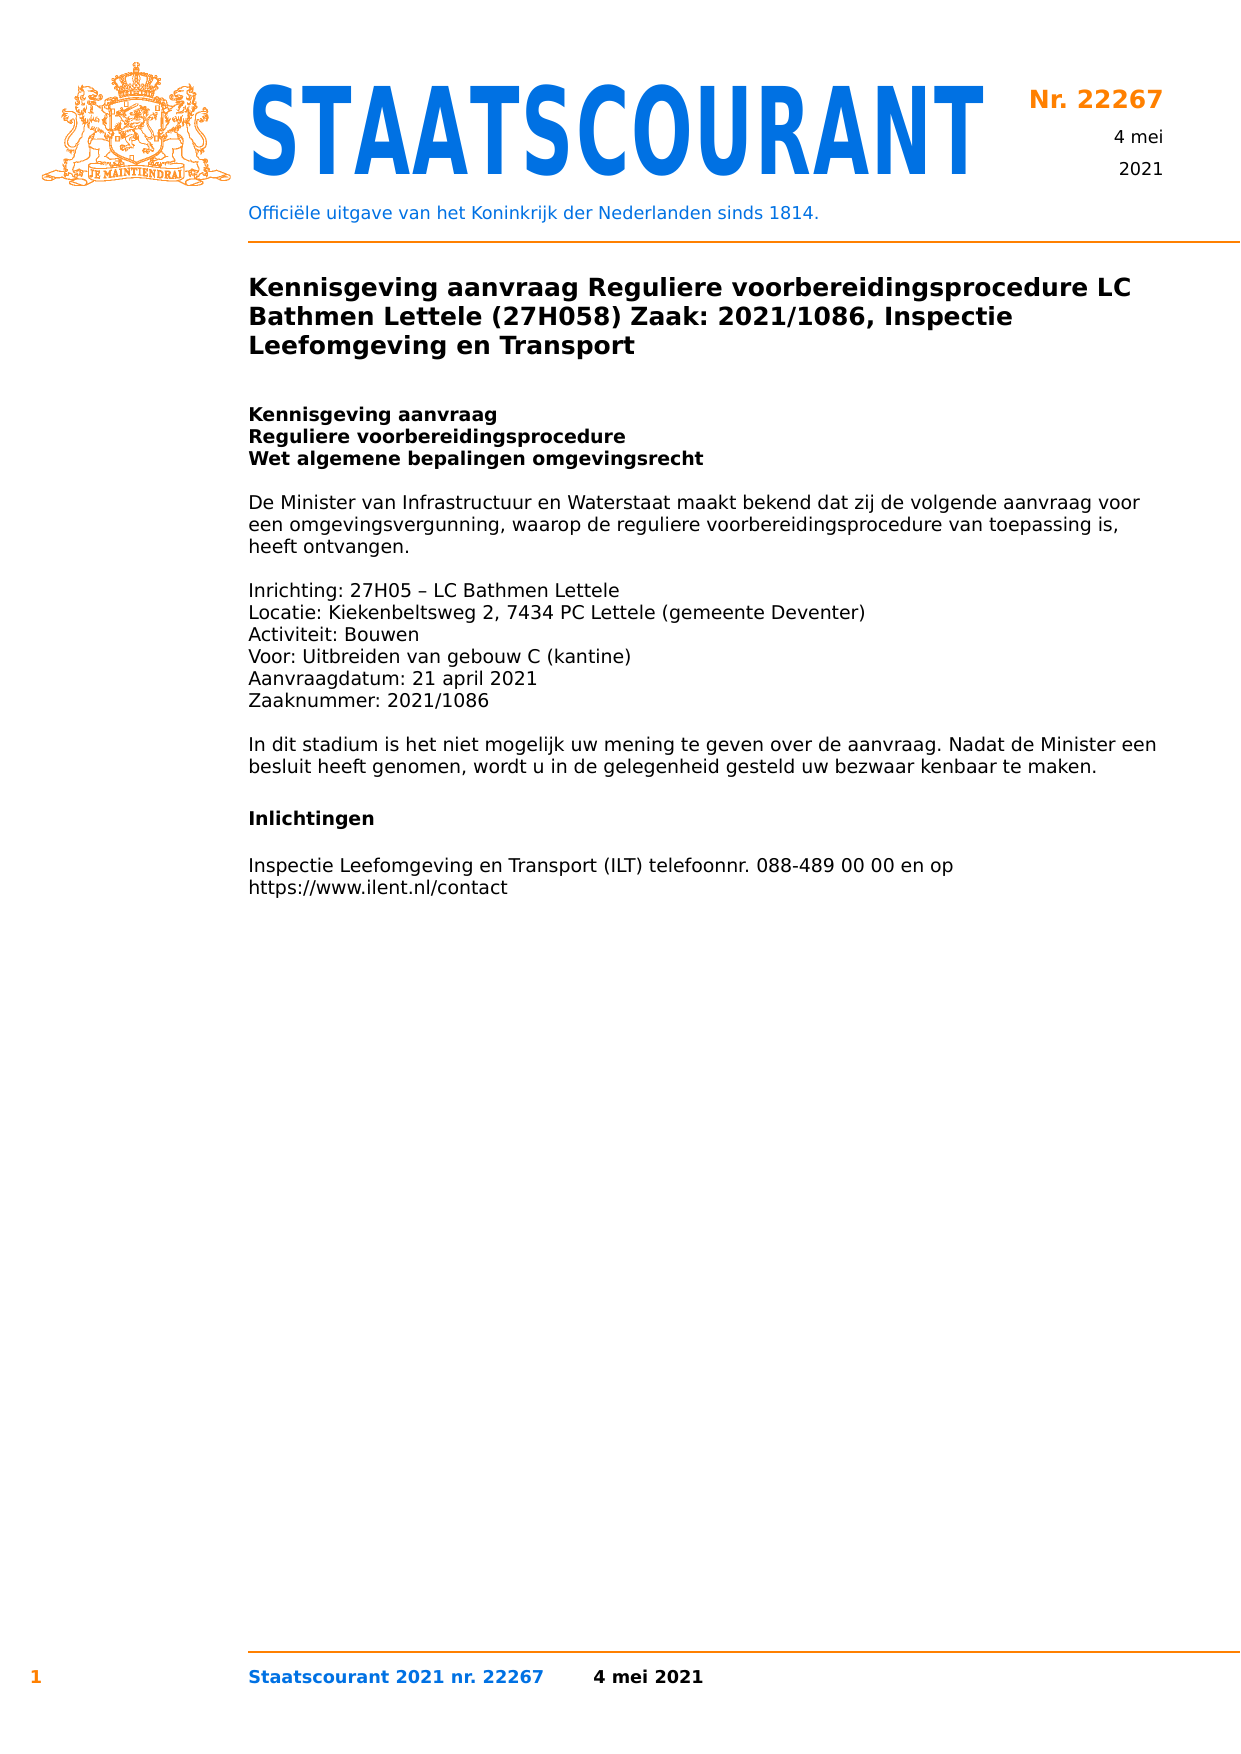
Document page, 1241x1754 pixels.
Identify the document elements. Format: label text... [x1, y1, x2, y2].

table_cell 4 mei [998, 121, 1240, 153]
picture [41, 62, 231, 186]
text Voor: Uitbreiden van gebouw C (kantine) [248, 646, 1163, 668]
text Inspectie Leefomgeving en Transport (ILT) telefoonnr. 088-489 00 00 en op https://www.ilent.nl/contact [248, 854, 1163, 898]
text Locatie: Kiekenbeltsweg 2, 7434 PC Lettele (gemeente Deventer) [248, 602, 1163, 624]
table_header STAATSCOURANT [248, 62, 998, 203]
subtitle Inlichtingen [248, 808, 1163, 829]
table_header [25, 62, 248, 241]
text Kennisgeving aanvraag [248, 404, 1163, 426]
table_cell Officiële uitgave van het Koninkrijk der Nederlanden sinds 1814. [248, 203, 1240, 241]
text Reguliere voorbereidingsprocedure [248, 426, 1163, 448]
text Zaaknummer: 2021/1086 [248, 690, 1163, 712]
subtitle Kennisgeving aanvraag Reguliere voorbereidingsprocedure LC Bathmen Lettele (27H058) Zaak: 2021/1086, Inspectie Leefomgeving en Transport [248, 273, 1163, 361]
text Activiteit: Bouwen [248, 624, 1163, 646]
text Wet algemene bepalingen omgevingsrecht [248, 448, 1163, 470]
table_header Nr. 22267 [998, 62, 1240, 121]
text De Minister van Infrastructuur en Waterstaat maakt bekend dat zij de volgende aanvraag voor een omgevingsvergunning, waarop de reguliere voorbereidingsprocedure van toepassing is, heeft ontvangen. [248, 492, 1163, 558]
text Inrichting: 27H05 – LC Bathmen Lettele [248, 580, 1163, 602]
text Aanvraagdatum: 21 april 2021 [248, 668, 1163, 690]
table_cell 2021 [998, 153, 1240, 203]
text In dit stadium is het niet mogelijk uw mening te geven over de aanvraag. Nadat de Minister een besluit heeft genomen, wordt u in de gelegenheid gesteld uw bezwaar kenbaar te maken. [248, 734, 1163, 778]
